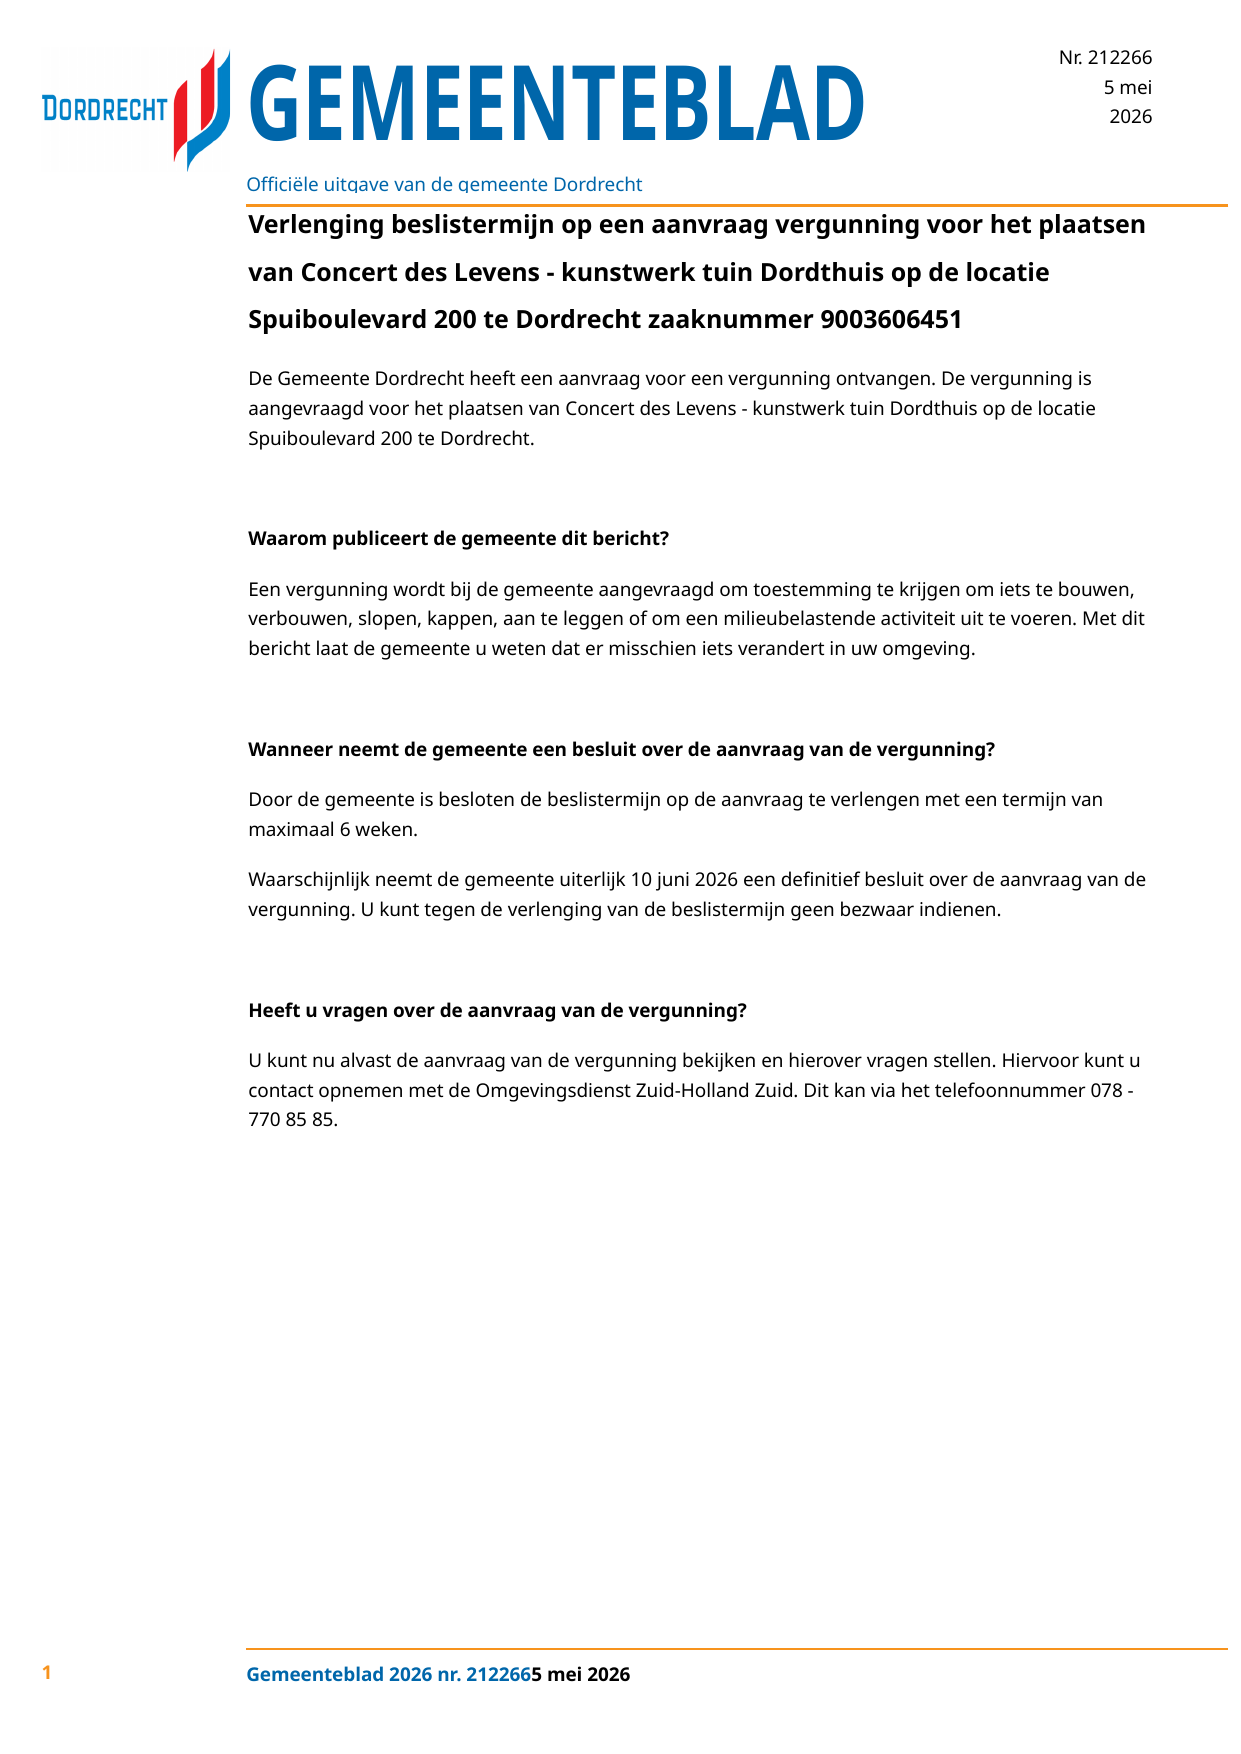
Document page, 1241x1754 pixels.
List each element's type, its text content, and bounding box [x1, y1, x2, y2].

text Een vergunning wordt bij de gemeente aangevraagd om toestemming te krijgen om iets te bouwen, verbouwen, slopen, kappen, aan te leggen of om een milieubelastende activiteit uit te voeren. Met dit bericht laat de gemeente u weten dat er misschien iets verandert in uw omgeving. [248, 576, 1152, 661]
text Door de gemeente is besloten de beslistermijn op de aanvraag te verlengen met een termijn van maximaal 6 weken. [248, 786, 1152, 842]
text Waarom publiceert de gemeente dit bericht? [248, 526, 1152, 551]
text Heeft u vragen over de aanvraag van de vergunning? [248, 997, 1152, 1022]
text Wanneer neemt de gemeente een besluit over de aanvraag van de vergunning? [248, 736, 1152, 762]
picture [41, 47, 231, 172]
text De Gemeente Dordrecht heeft een aanvraag voor een vergunning ontvangen. De vergunning is aangevraagd voor het plaatsen van Concert des Levens - kunstwerk tuin Dordthuis op de locatie Spuiboulevard 200 te Dordrecht. [248, 366, 1152, 450]
text Verlenging beslistermijn op een aanvraag vergunning voor het plaatsen van Concert des Levens - kunstwerk tuin Dordthuis op de locatie Spuiboulevard 200 te Dordrecht zaaknummer 9003606451 [248, 207, 1152, 336]
text Waarschijnlijk neemt de gemeente uiterlijk 10 juni 2026 een definitief besluit over de aanvraag van de vergunning. U kunt tegen de verlenging van de beslistermijn geen bezwaar indienen. [248, 866, 1152, 922]
text U kunt nu alvast de aanvraag van de vergunning bekijken en hierover vragen stellen. Hiervoor kunt u contact opnemen met de Omgevingsdienst Zuid-Holland Zuid. Dit kan via het telefoonnummer 078 - 770 85 85. [248, 1047, 1152, 1132]
